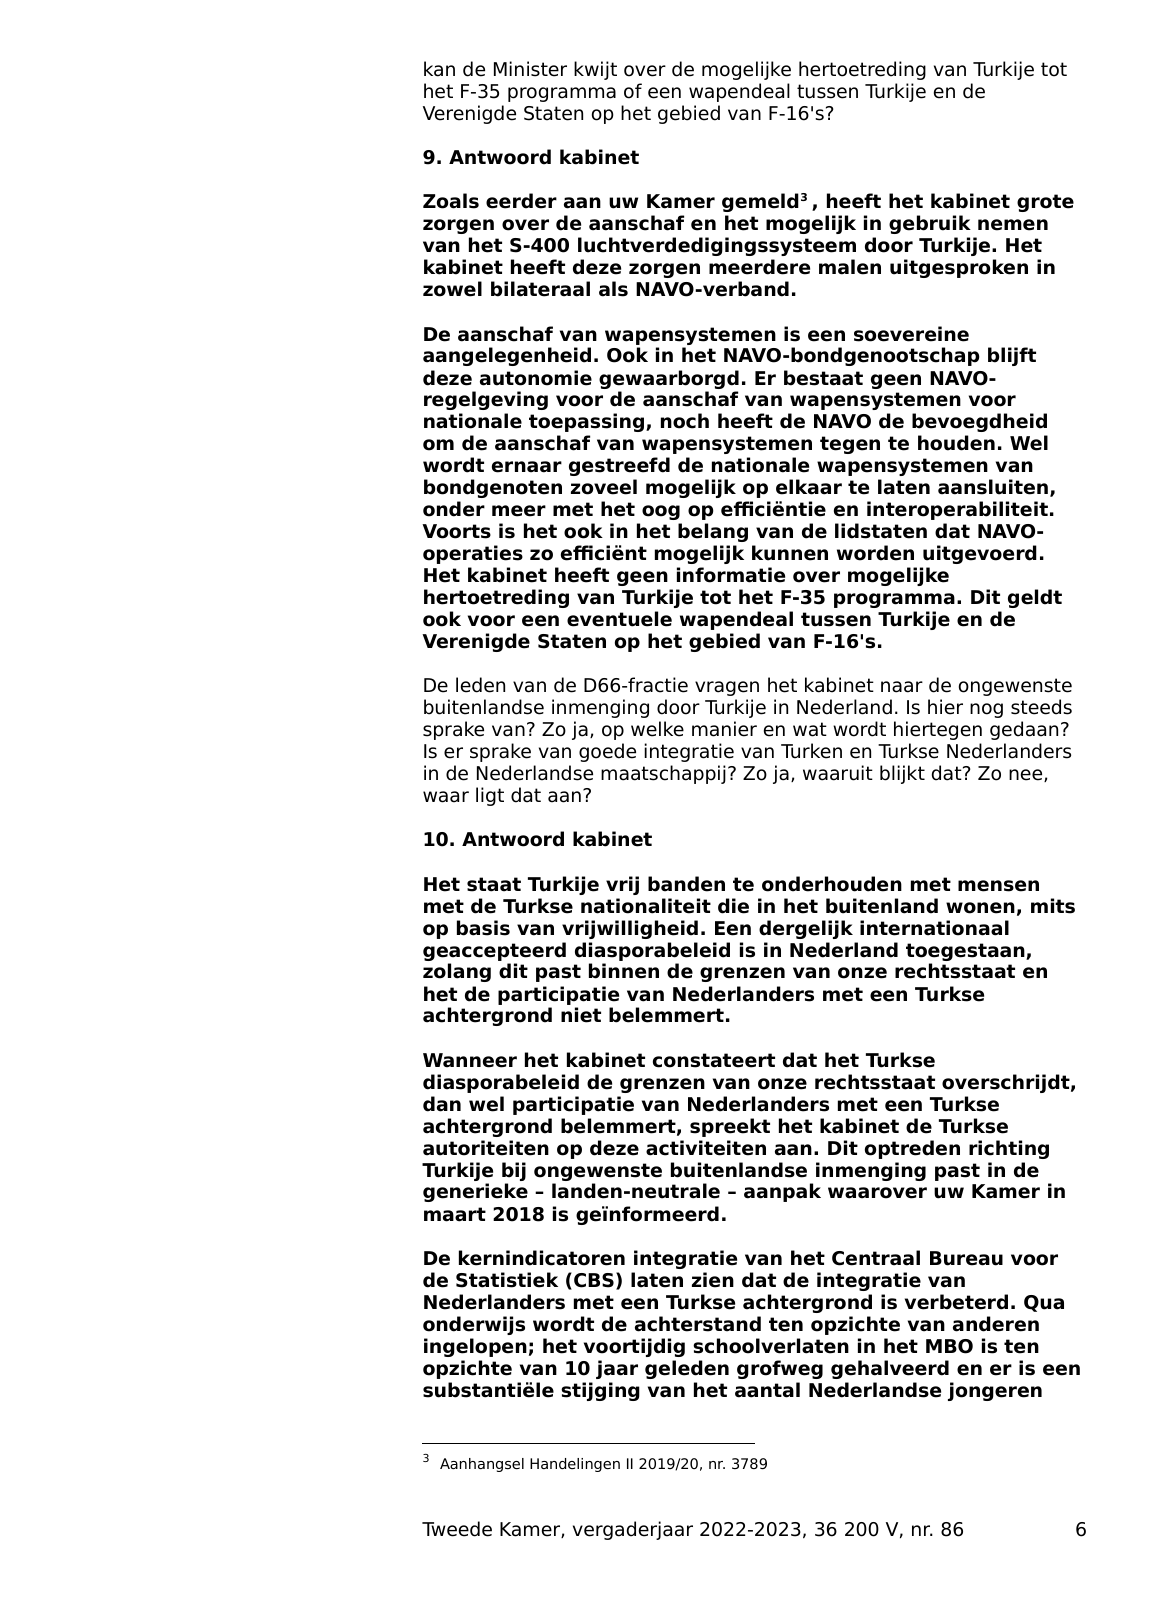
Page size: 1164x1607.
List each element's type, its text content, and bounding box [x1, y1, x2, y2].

text 10. Antwoord kabinet [422, 829, 1087, 851]
text De kernindicatoren integratie van het Centraal Bureau voor de Statistiek (CBS) laten zien dat de integratie van Nederlanders met een Turkse achtergrond is verbeterd. Qua onderwijs wordt de achterstand ten opzichte van anderen ingelopen; het voortijdig schoolverlaten in het MBO is ten opzichte van 10 jaar geleden grofweg gehalveerd en er is een substantiële stijging van het aantal Nederlandse jongeren [422, 1248, 1087, 1401]
text Het kabinet heeft geen informatie over mogelijke hertoetreding van Turkije tot het F-35 programma. Dit geldt ook voor een eventuele wapendeal tussen Turkije en de Verenigde Staten op het gebied van F-16's. [422, 565, 1087, 653]
text kan de Minister kwijt over de mogelijke hertoetreding van Turkije tot het F-35 programma of een wapendeal tussen Turkije en de Verenigde Staten op het gebied van F-16's? [422, 59, 1087, 125]
text Zoals eerder aan uw Kamer gemeld, heeft het kabinet grote zorgen over de aanschaf en het mogelijk in gebruik nemen van het S-400 luchtverdedigingssysteem door Turkije. Het kabinet heeft deze zorgen meerdere malen uitgesproken in zowel bilateraal als NAVO-verband. [422, 191, 1087, 301]
text De aanschaf van wapensystemen is een soevereine aangelegenheid. Ook in het NAVO-bondgenootschap blijft deze autonomie gewaarborgd. Er bestaat geen NAVO-regelgeving voor de aanschaf van wapensystemen voor nationale toepassing, noch heeft de NAVO de bevoegdheid om de aanschaf van wapensystemen tegen te houden. Wel wordt ernaar gestreefd de nationale wapensystemen van bondgenoten zoveel mogelijk op elkaar te laten aansluiten, onder meer met het oog op efficiëntie en interoperabiliteit. Voorts is het ook in het belang van de lidstaten dat NAVO-operaties zo efficiënt mogelijk kunnen worden uitgevoerd. [422, 323, 1087, 565]
text De leden van de D66-fractie vragen het kabinet naar de ongewenste buitenlandse inmenging door Turkije in Nederland. Is hier nog steeds sprake van? Zo ja, op welke manier en wat wordt hiertegen gedaan? Is er sprake van goede integratie van Turken en Turkse Nederlanders in de Nederlandse maatschappij? Zo ja, waaruit blijkt dat? Zo nee, waar ligt dat aan? [422, 675, 1087, 807]
text Aanhangsel Handelingen II 2019/20, nr. 3789 [422, 1452, 1087, 1474]
text Wanneer het kabinet constateert dat het Turkse diasporabeleid de grenzen van onze rechtsstaat overschrijdt, dan wel participatie van Nederlanders met een Turkse achtergrond belemmert, spreekt het kabinet de Turkse autoriteiten op deze activiteiten aan. Dit optreden richting Turkije bij ongewenste buitenlandse inmenging past in de generieke – landen-neutrale – aanpak waarover uw Kamer in maart 2018 is geïnformeerd. [422, 1049, 1087, 1225]
text 9. Antwoord kabinet [422, 147, 1087, 169]
text Het staat Turkije vrij banden te onderhouden met mensen met de Turkse nationaliteit die in het buitenland wonen, mits op basis van vrijwilligheid. Een dergelijk internationaal geaccepteerd diasporabeleid is in Nederland toegestaan, zolang dit past binnen de grenzen van onze rechtsstaat en het de participatie van Nederlanders met een Turkse achtergrond niet belemmert. [422, 873, 1087, 1027]
